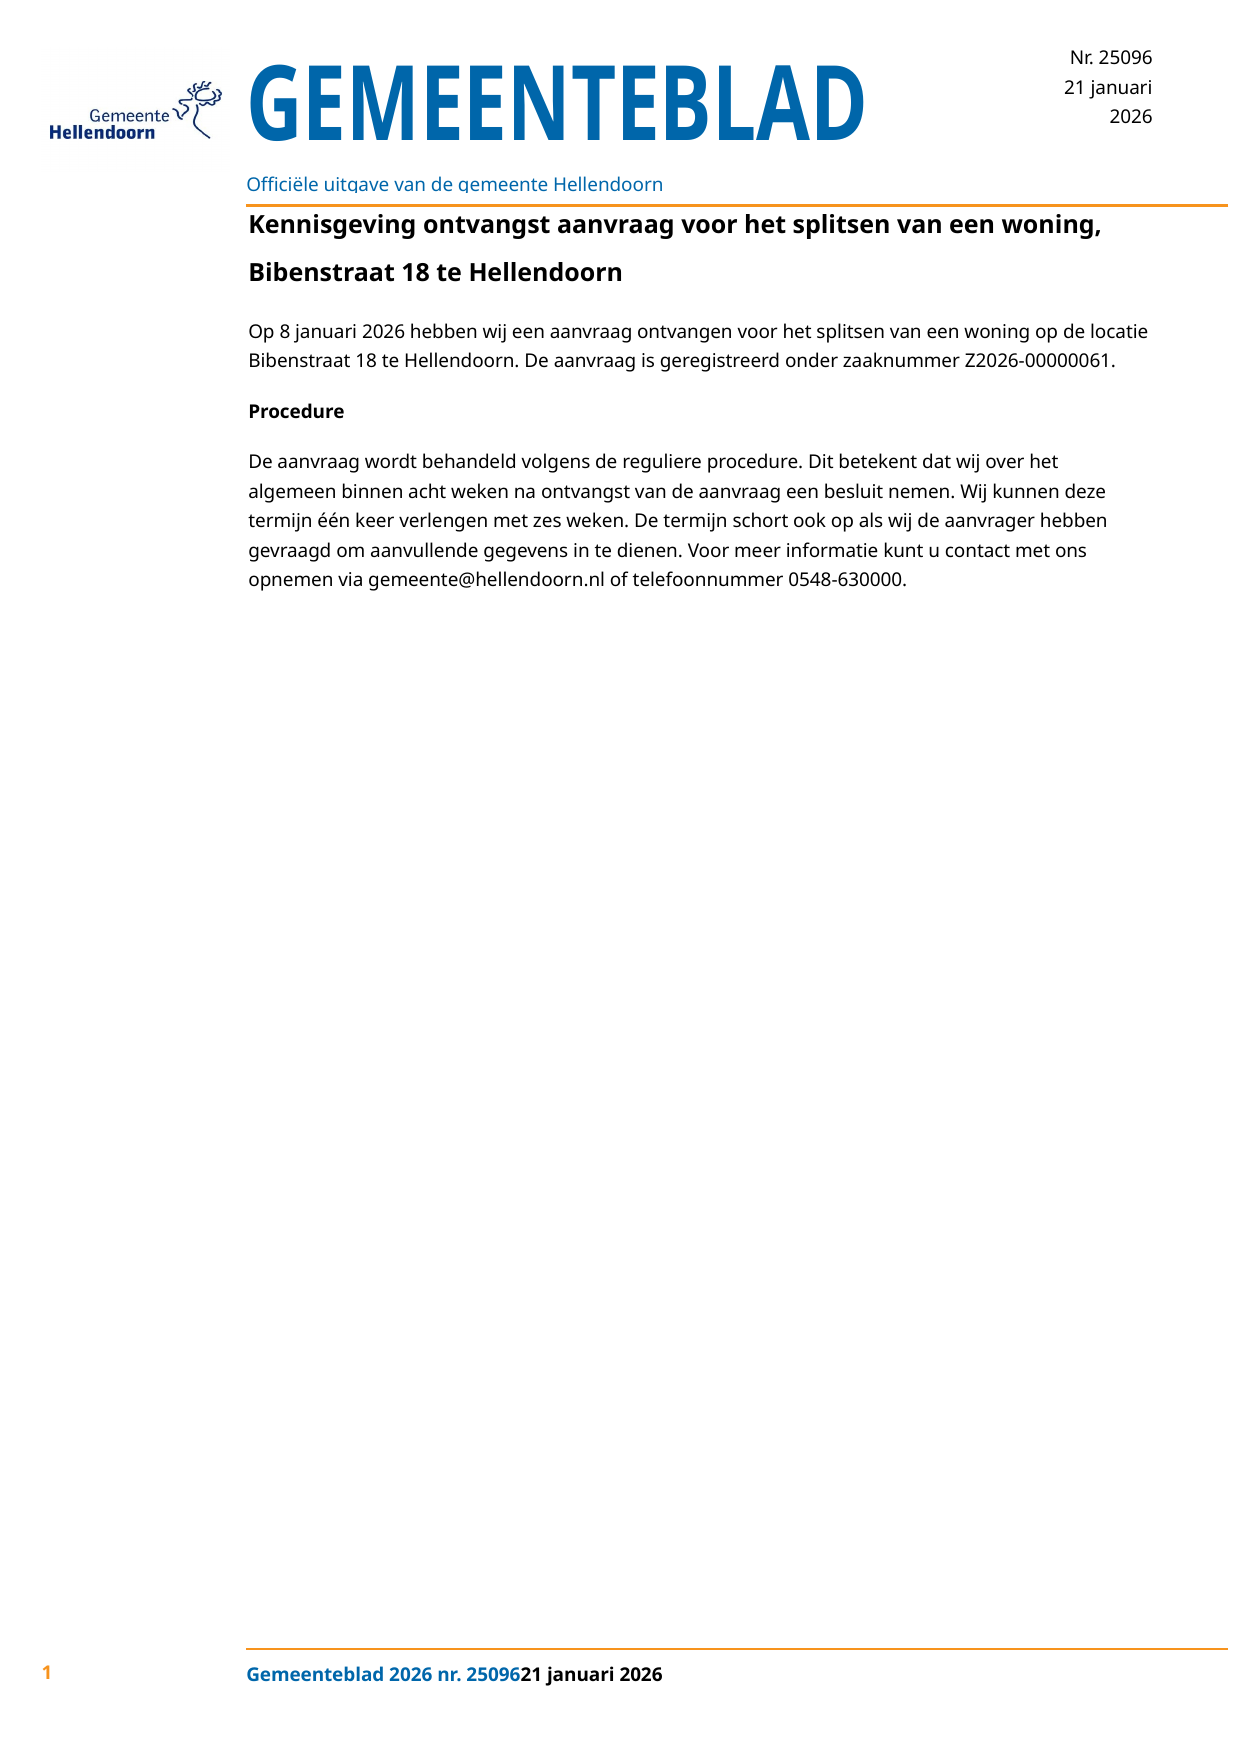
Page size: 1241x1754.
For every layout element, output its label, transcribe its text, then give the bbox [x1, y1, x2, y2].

text Kennisgeving ontvangst aanvraag voor het splitsen van een woning, Bibenstraat 18 te Hellendoorn [248, 207, 1152, 288]
picture [41, 47, 231, 172]
text Procedure [248, 398, 1152, 424]
text De aanvraag wordt behandeld volgens de reguliere procedure. Dit betekent dat wij over het algemeen binnen acht weken na ontvangst van de aanvraag een besluit nemen. Wij kunnen deze termijn één keer verlengen met zes weken. De termijn schort ook op als wij de aanvrager hebben gevraagd om aanvullende gegevens in te dienen. Voor meer informatie kunt u contact met ons opnemen via gemeente@hellendoorn.nl of telefoonnummer 0548-630000. [248, 448, 1152, 592]
text Op 8 januari 2026 hebben wij een aanvraag ontvangen voor het splitsen van een woning op de locatie Bibenstraat 18 te Hellendoorn. De aanvraag is geregistreerd onder zaaknummer Z2026-00000061. [248, 318, 1152, 373]
